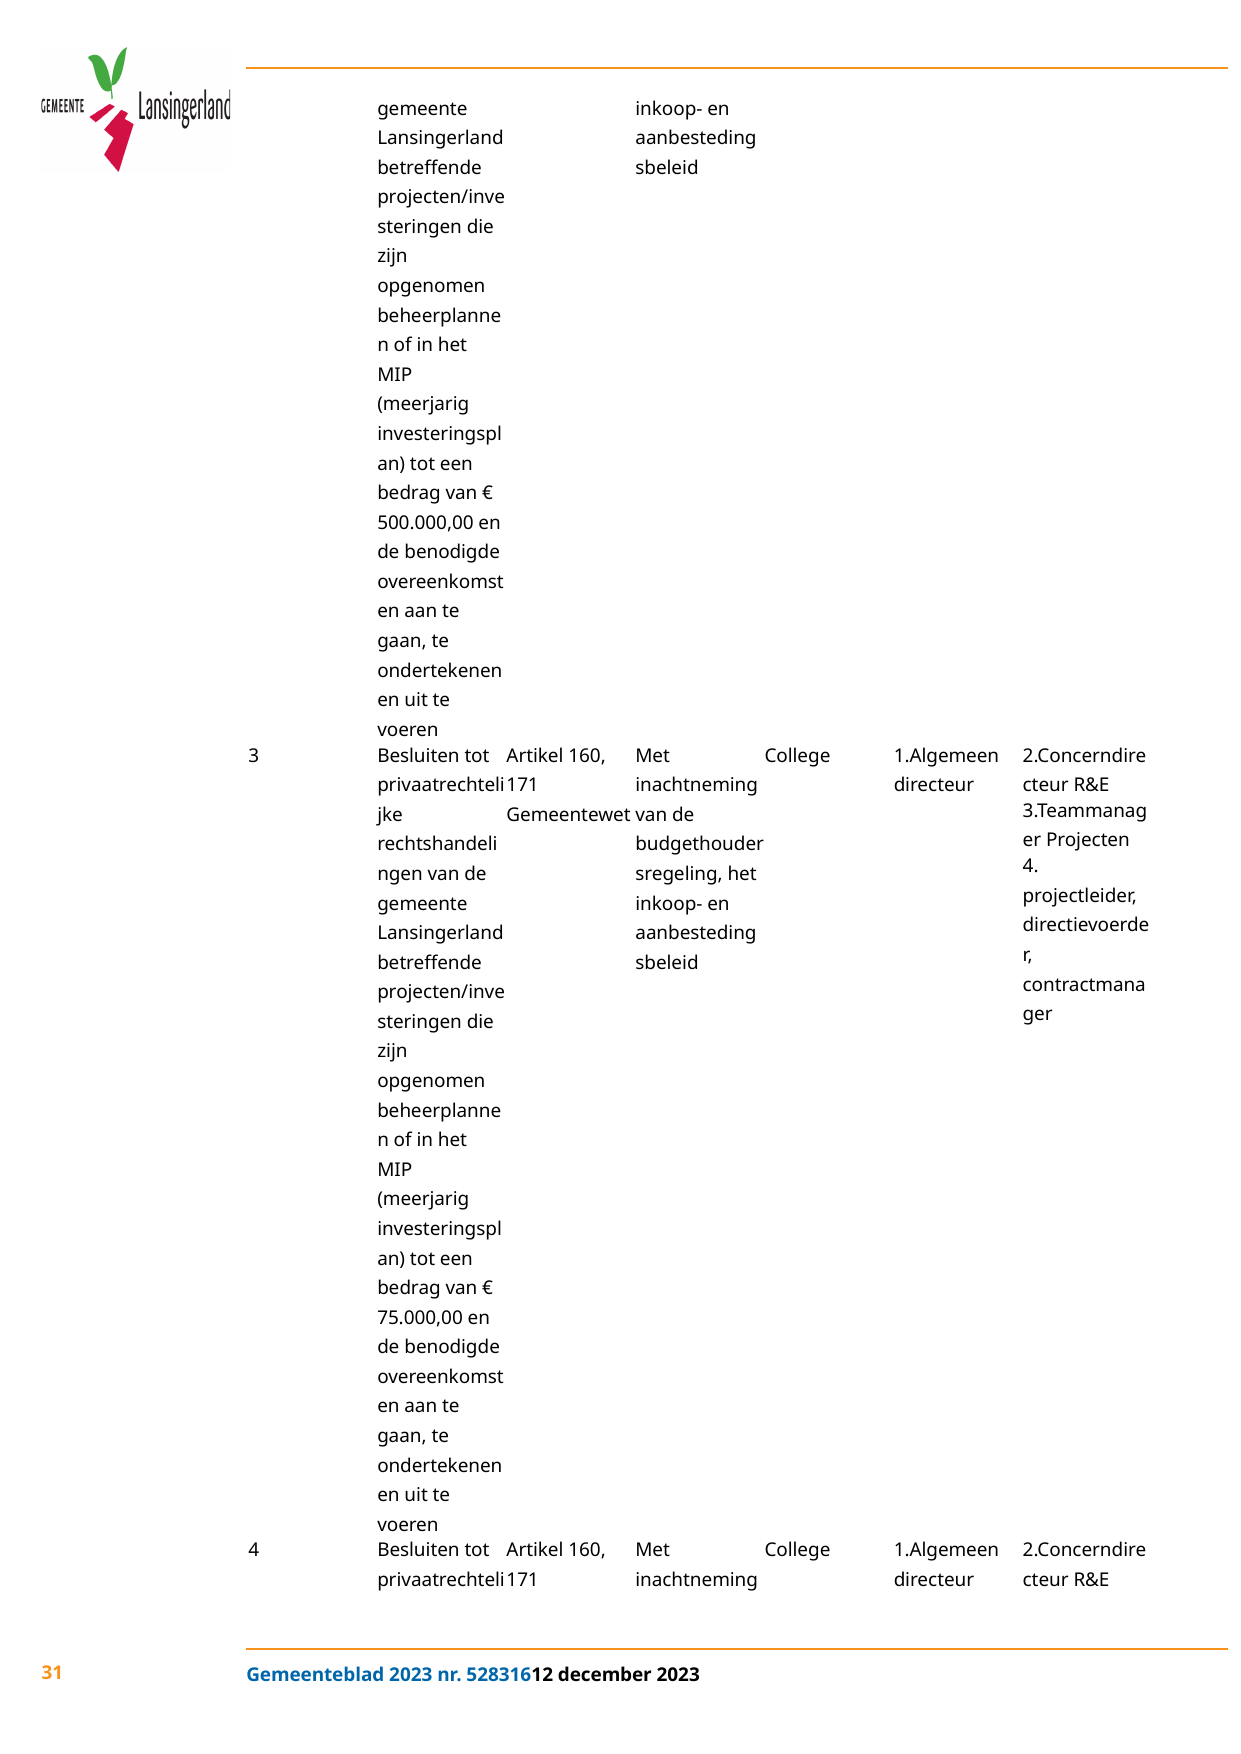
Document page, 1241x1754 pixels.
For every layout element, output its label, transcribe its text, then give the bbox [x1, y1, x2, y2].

table_cell 1.Algemeen directeur [894, 742, 1022, 1537]
table_cell [248, 95, 377, 742]
table_cell College [764, 742, 893, 1537]
table_cell [1023, 95, 1152, 742]
table_cell 3 [248, 742, 377, 1537]
table_cell Artikel 160, 171 Gemeentewet [506, 742, 635, 1537]
table_cell Artikel 160, 171 [506, 1537, 635, 1592]
table_cell Besluiten tot privaatrechtelijke rechtshandelingen van de gemeente Lansingerland betreffende projecten/investeringen die zijn opgenomen beheerplannen of in het MIP (meerjarig investeringsplan) tot een bedrag van € 75.000,00 en de benodigde overeenkomsten aan te gaan, te ondertekenen en uit te voeren [377, 742, 506, 1537]
table_cell inkoop- en aanbestedingsbeleid [635, 95, 764, 742]
table_cell 2.Concerndirecteur R&E [1023, 1537, 1152, 1592]
table_cell College [764, 1537, 893, 1592]
table_cell Met inachtneming [635, 1537, 764, 1592]
table_cell Met inachtneming van de budgethoudersregeling, het inkoop- en aanbestedingsbeleid [635, 742, 764, 1537]
table_cell 3.Teammanager Projecten [1023, 797, 1152, 852]
table_cell 2.Concerndirecteur R&E [1023, 742, 1152, 797]
table_cell gemeente Lansingerland betreffende projecten/investeringen die zijn opgenomen beheerplannen of in het MIP (meerjarig investeringsplan) tot een bedrag van € 500.000,00 en de benodigde overeenkomsten aan te gaan, te ondertekenen en uit te voeren [377, 95, 506, 742]
table_cell [894, 95, 1022, 742]
picture [41, 47, 231, 172]
table_cell 4 [248, 1537, 377, 1592]
table_cell Besluiten tot privaatrechteli [377, 1537, 506, 1592]
table_cell [764, 95, 893, 742]
table_cell [506, 95, 635, 742]
table_cell 4. projectleider, directievoerder, contractmanager [1023, 853, 1152, 1537]
table_cell 1.Algemeen directeur [894, 1537, 1022, 1592]
